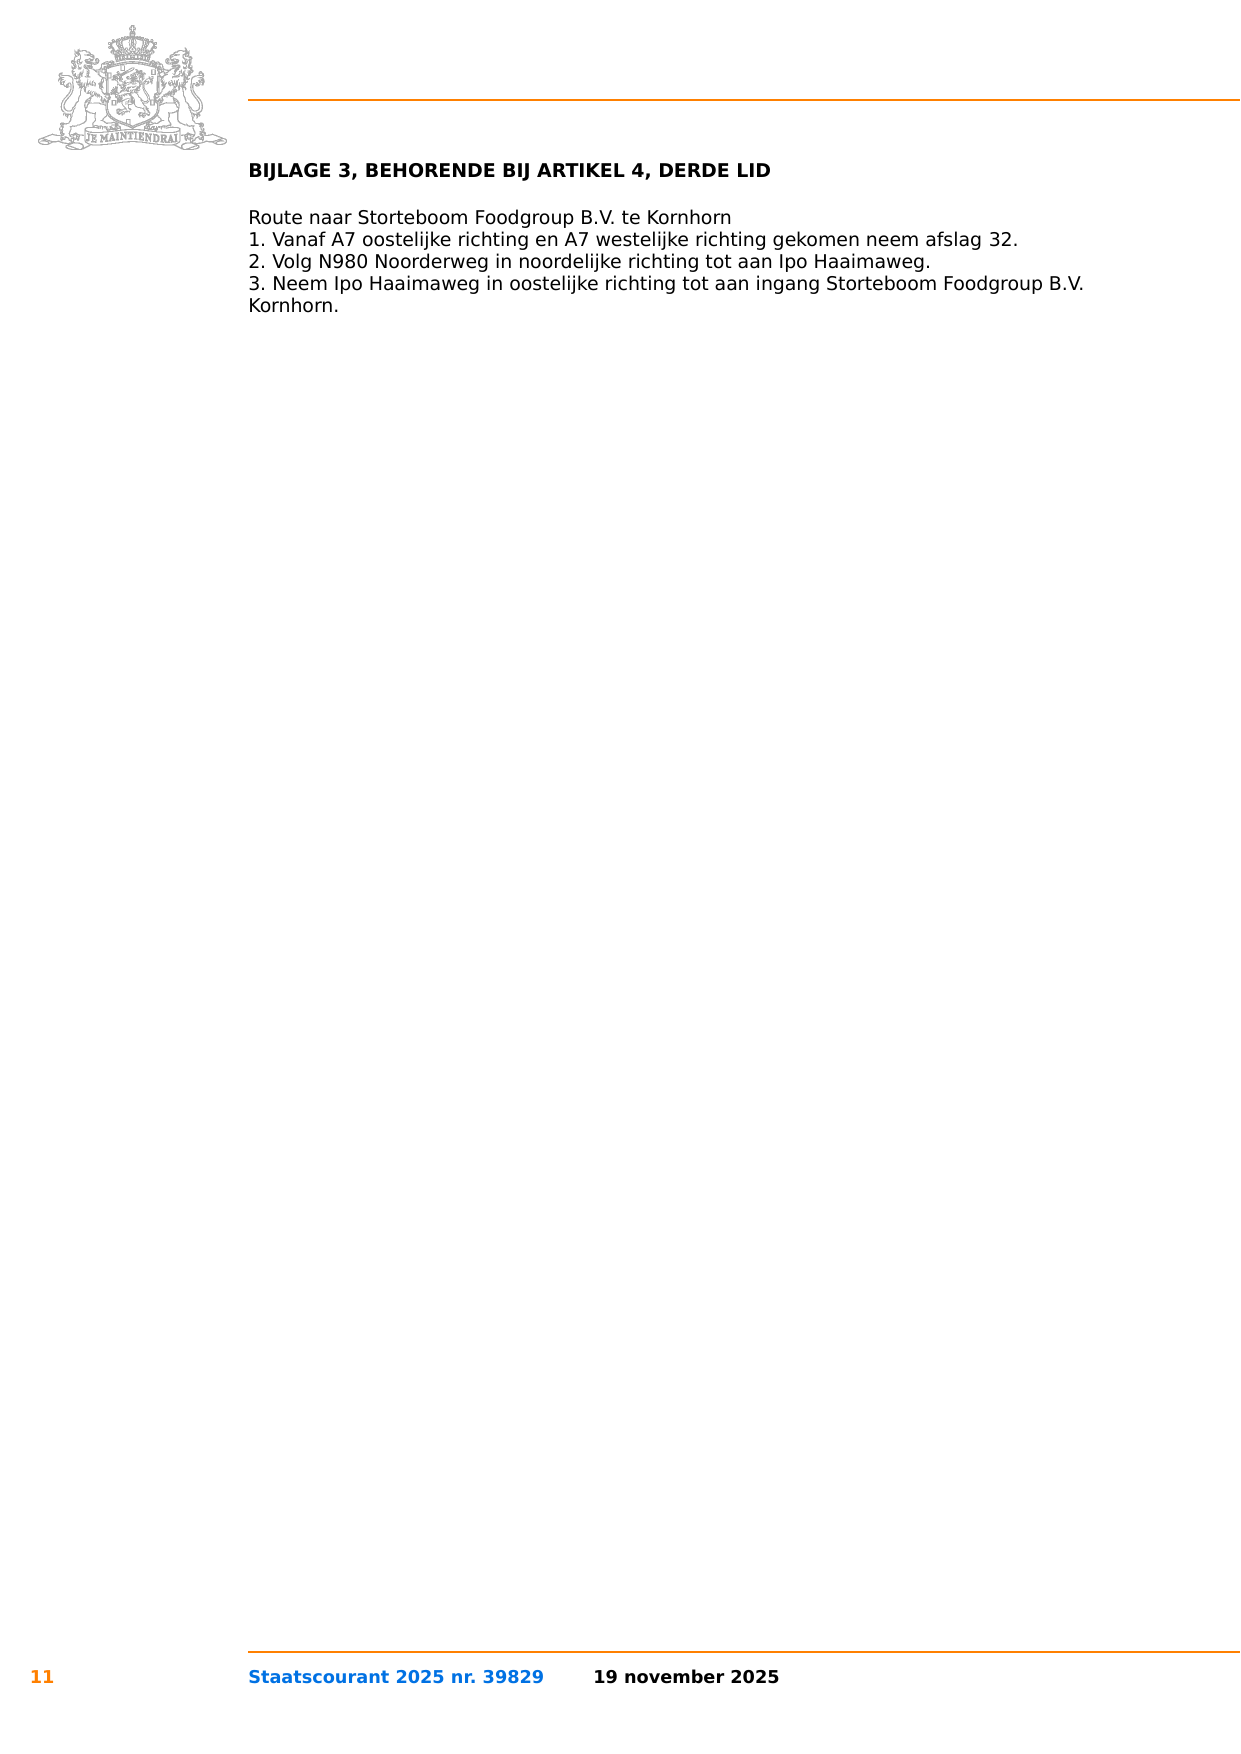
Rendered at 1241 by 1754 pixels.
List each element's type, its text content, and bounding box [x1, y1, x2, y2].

subtitle Route naar Storteboom Foodgroup B.V. te Kornhorn [248, 207, 1163, 229]
text 3. Neem Ipo Haaimaweg in oostelijke richting tot aan ingang Storteboom Foodgroup B.V. Kornhorn. [248, 273, 1163, 317]
picture [38, 25, 227, 150]
text 1. Vanaf A7 oostelijke richting en A7 westelijke richting gekomen neem afslag 32. [248, 229, 1163, 251]
text 2. Volg N980 Noorderweg in noordelijke richting tot aan Ipo Haaimaweg. [248, 251, 1163, 273]
subtitle BIJLAGE 3, BEHORENDE BIJ ARTIKEL 4, DERDE LID [248, 160, 1163, 182]
